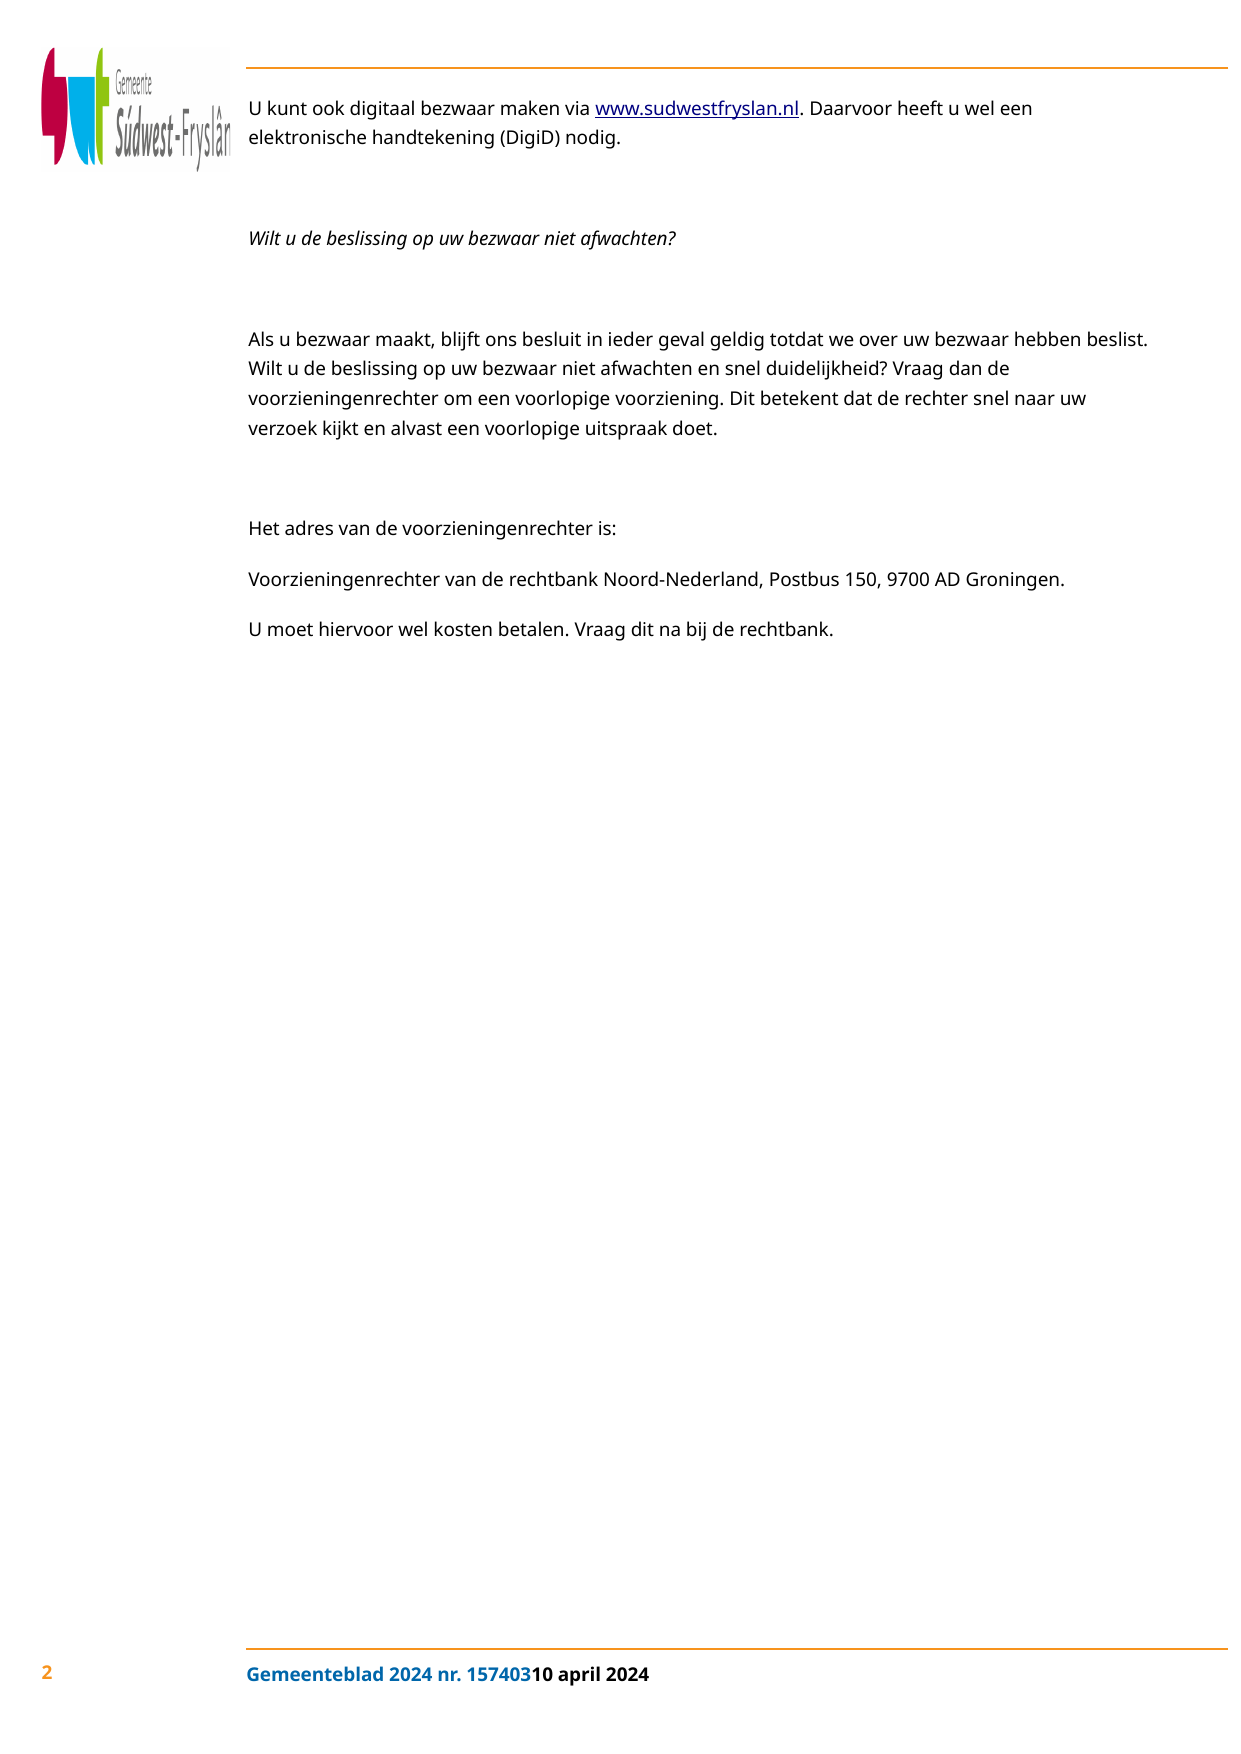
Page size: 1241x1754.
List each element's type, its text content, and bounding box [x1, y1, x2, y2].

text Als u bezwaar maakt, blijft ons besluit in ieder geval geldig totdat we over uw bezwaar hebben beslist. Wilt u de beslissing op uw bezwaar niet afwachten en snel duidelijkheid? Vraag dan de voorzieningenrechter om een voorlopige voorziening. Dit betekent dat de rechter snel naar uw verzoek kijkt en alvast een voorlopige uitspraak doet. [248, 326, 1152, 441]
picture [41, 47, 231, 172]
text U moet hiervoor wel kosten betalen. Vraag dit na bij de rechtbank. [248, 616, 1152, 642]
text Voorzieningenrechter van de rechtbank Noord-Nederland, Postbus 150, 9700 AD Groningen. [248, 566, 1152, 592]
text Wilt u de beslissing op uw bezwaar niet afwachten? [248, 225, 1152, 251]
text U kunt ook digitaal bezwaar maken via www.sudwestfryslan.nl. Daarvoor heeft u wel een elektronische handtekening (DigiD) nodig. [248, 95, 1152, 150]
text Het adres van de voorzieningenrechter is: [248, 516, 1152, 541]
